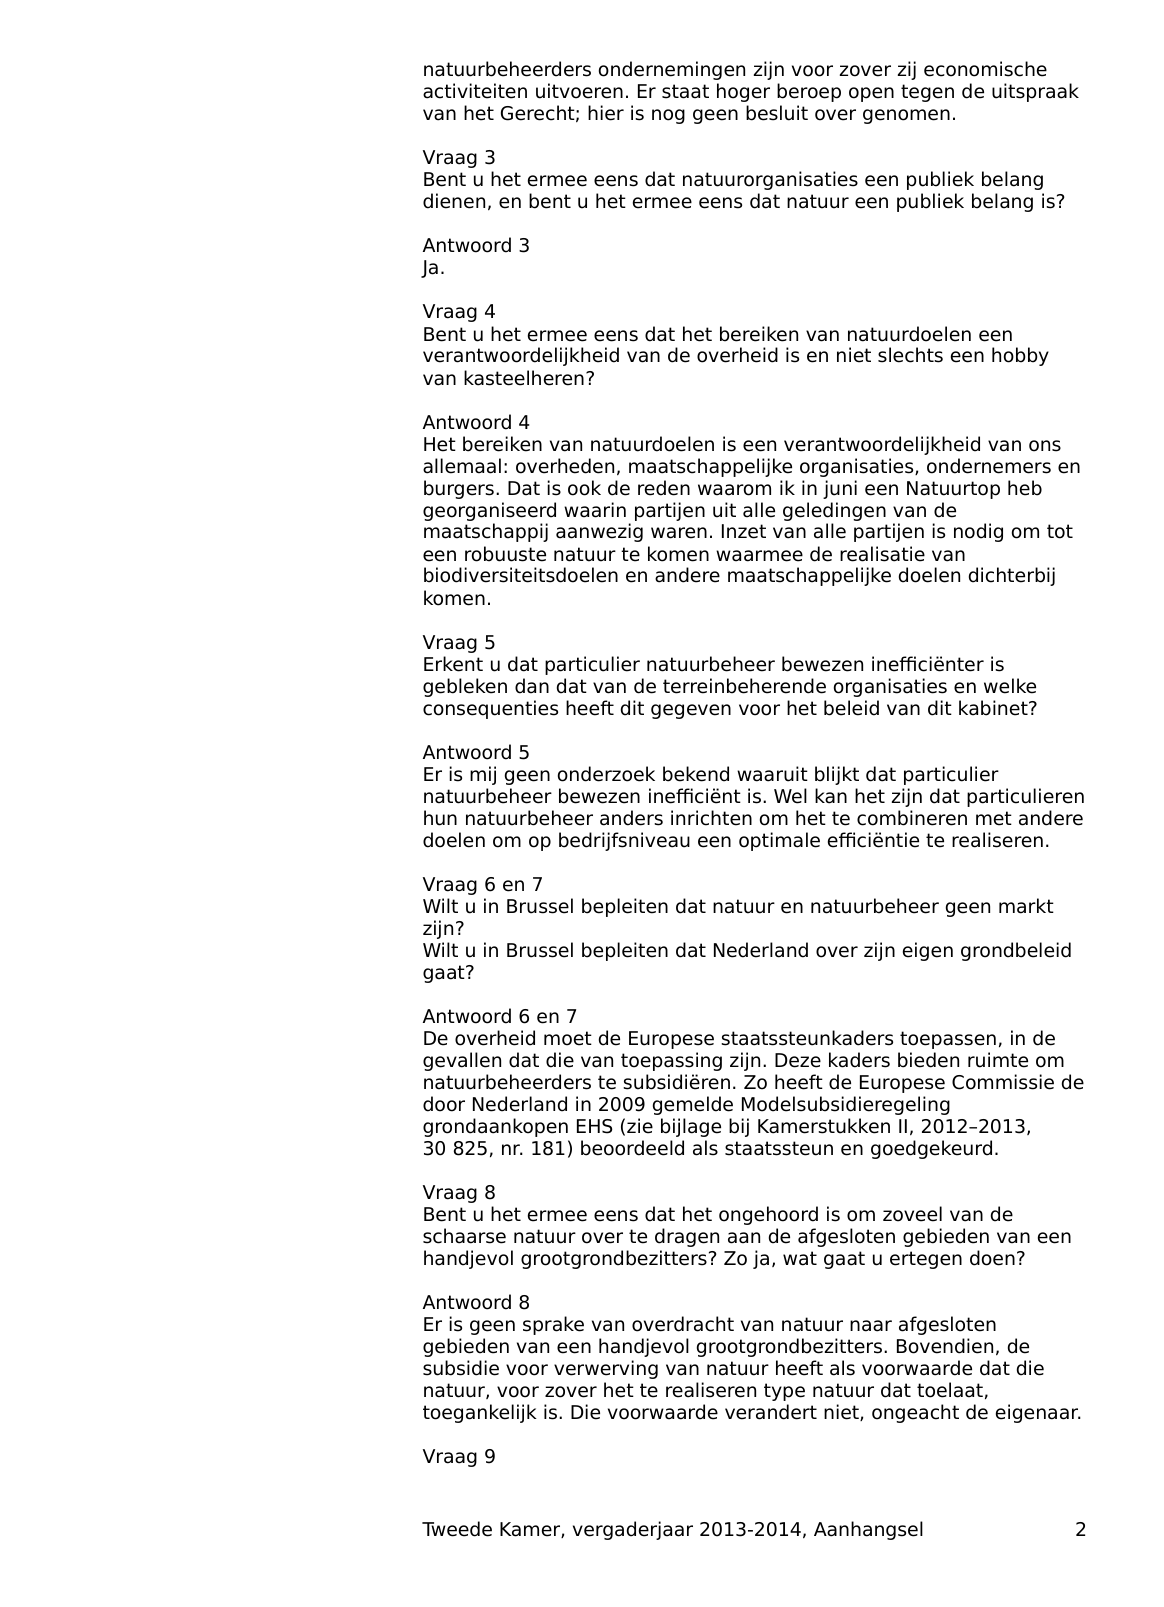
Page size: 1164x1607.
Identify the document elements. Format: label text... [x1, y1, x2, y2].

text Er is mij geen onderzoek bekend waaruit blijkt dat particulier natuurbeheer bewezen inefficiënt is. Wel kan het zijn dat particulieren hun natuurbeheer anders inrichten om het te combineren met andere doelen om op bedrijfsniveau een optimale efficiëntie te realiseren. [422, 764, 1087, 852]
text Bent u het ermee eens dat het bereiken van natuurdoelen een verantwoordelijkheid van de overheid is en niet slechts een hobby van kasteelheren? [422, 323, 1087, 389]
text Wilt u in Brussel bepleiten dat Nederland over zijn eigen grondbeleid gaat? [422, 940, 1087, 984]
text Antwoord 5 [422, 742, 1087, 764]
text Bent u het ermee eens dat natuurorganisaties een publiek belang dienen, en bent u het ermee eens dat natuur een publiek belang is? [422, 169, 1087, 213]
text Er is geen sprake van overdracht van natuur naar afgesloten gebieden van een handjevol grootgrondbezitters. Bovendien, de subsidie voor verwerving van natuur heeft als voorwaarde dat die natuur, voor zover het te realiseren type natuur dat toelaat, toegankelijk is. Die voorwaarde verandert niet, ongeacht de eigenaar. [422, 1314, 1087, 1424]
text Vraag 3 [422, 147, 1087, 169]
text Bent u het ermee eens dat het ongehoord is om zoveel van de schaarse natuur over te dragen aan de afgesloten gebieden van een handjevol grootgrondbezitters? Zo ja, wat gaat u ertegen doen? [422, 1204, 1087, 1270]
text Antwoord 3 [422, 235, 1087, 257]
text Vraag 9 [422, 1446, 1087, 1468]
text Antwoord 8 [422, 1292, 1087, 1314]
text Antwoord 4 [422, 412, 1087, 433]
text Wilt u in Brussel bepleiten dat natuur en natuurbeheer geen markt zijn? [422, 896, 1087, 940]
text Ja. [422, 257, 1087, 279]
text Vraag 6 en 7 [422, 874, 1087, 896]
text De overheid moet de Europese staatssteunkaders toepassen, in de gevallen dat die van toepassing zijn. Deze kaders bieden ruimte om natuurbeheerders te subsidiëren. Zo heeft de Europese Commissie de door Nederland in 2009 gemelde Modelsubsidieregeling grondaankopen EHS (zie bijlage bij Kamerstukken II, 2012–2013, 30 825, nr. 181) beoordeeld als staatssteun en goedgekeurd. [422, 1028, 1087, 1160]
text Het bereiken van natuurdoelen is een verantwoordelijkheid van ons allemaal: overheden, maatschappelijke organisaties, ondernemers en burgers. Dat is ook de reden waarom ik in juni een Natuurtop heb georganiseerd waarin partijen uit alle geledingen van de maatschappij aanwezig waren. Inzet van alle partijen is nodig om tot een robuuste natuur te komen waarmee de realisatie van biodiversiteitsdoelen en andere maatschappelijke doelen dichterbij komen. [422, 433, 1087, 609]
text Vraag 8 [422, 1182, 1087, 1204]
text Antwoord 6 en 7 [422, 1006, 1087, 1028]
text Erkent u dat particulier natuurbeheer bewezen inefficiënter is gebleken dan dat van de terreinbeherende organisaties en welke consequenties heeft dit gegeven voor het beleid van dit kabinet? [422, 653, 1087, 719]
text Vraag 4 [422, 301, 1087, 323]
text natuurbeheerders ondernemingen zijn voor zover zij economische activiteiten uitvoeren. Er staat hoger beroep open tegen de uitspraak van het Gerecht; hier is nog geen besluit over genomen. [422, 59, 1087, 125]
text Vraag 5 [422, 632, 1087, 653]
